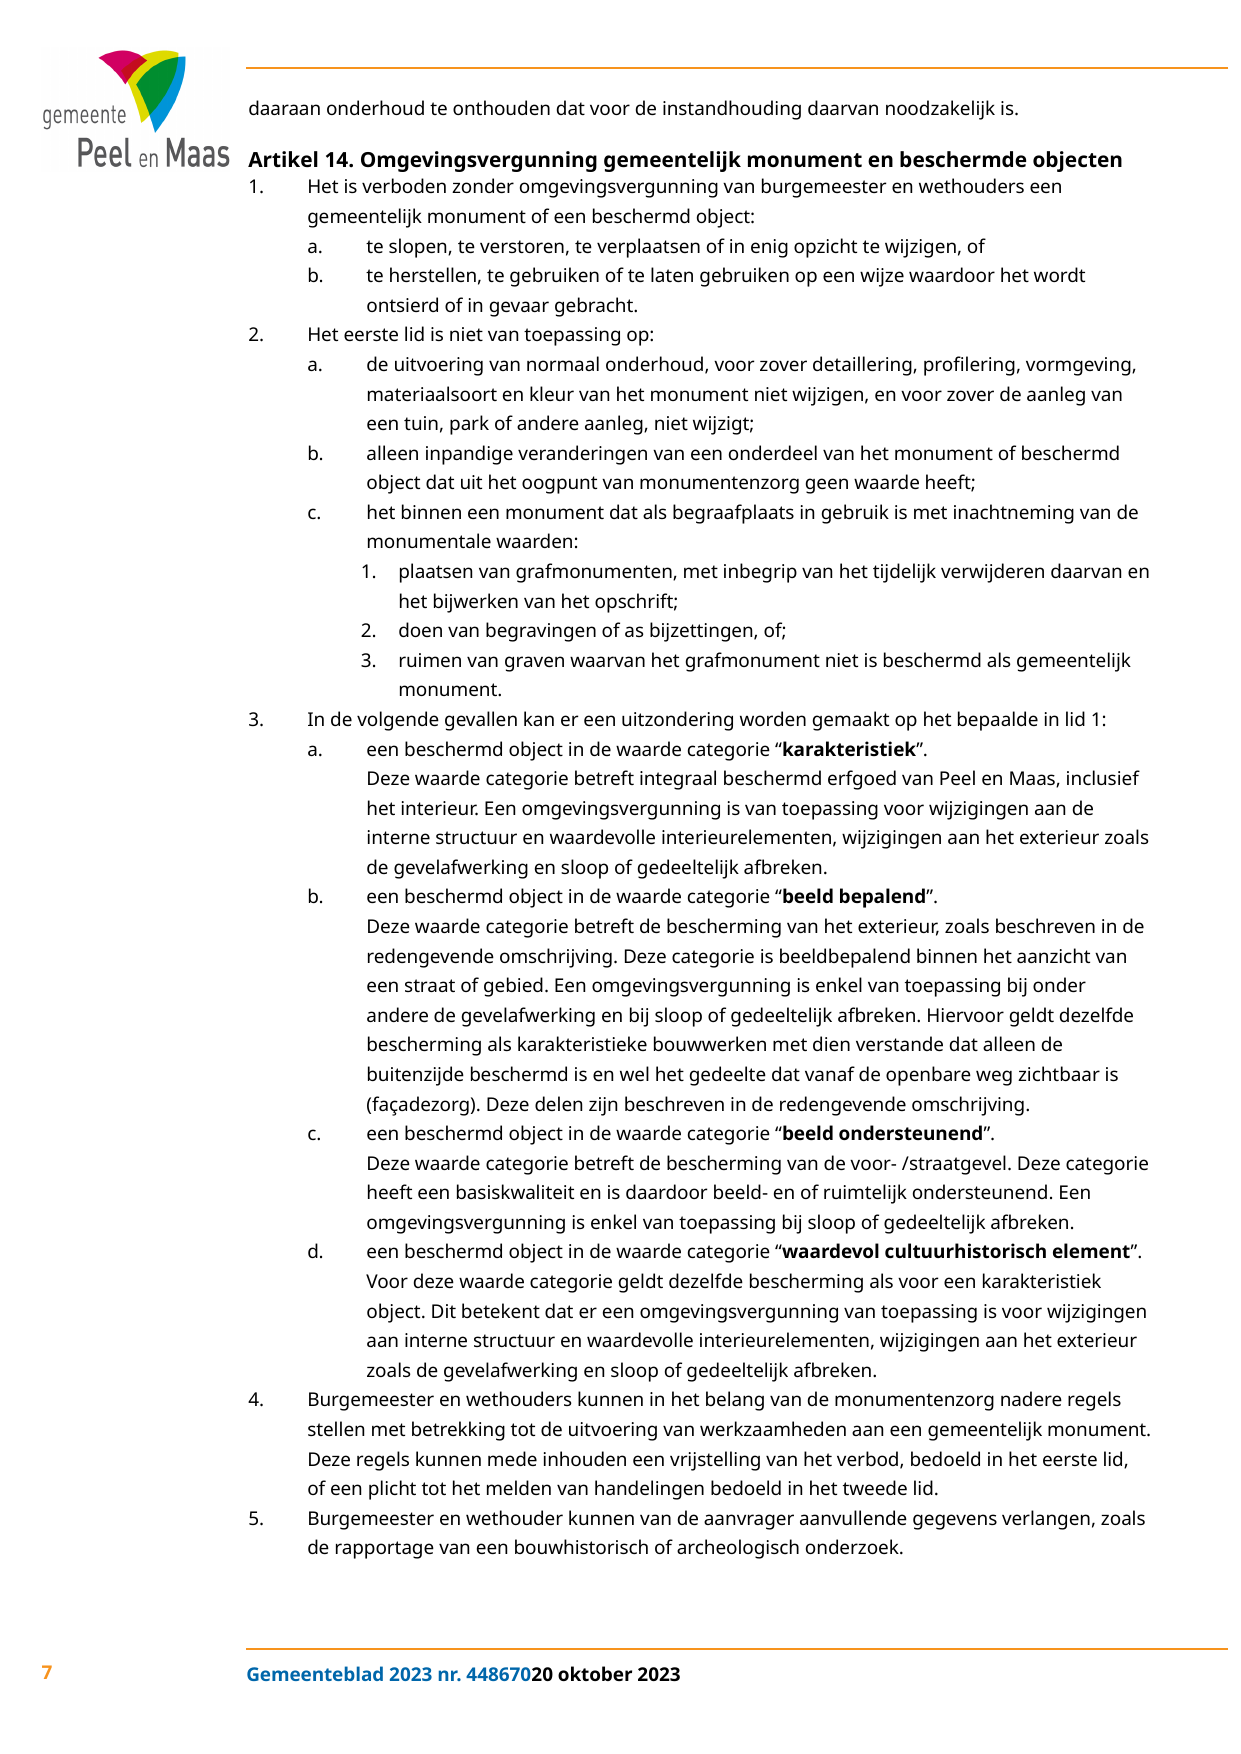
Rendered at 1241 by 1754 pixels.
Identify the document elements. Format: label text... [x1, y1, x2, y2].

list ruimen van graven waarvan het grafmonument niet is beschermd als gemeentelijk monument. [361, 647, 1152, 702]
list Deze waarde categorie betreft de bescherming van de voor- /straatgevel. Deze categorie heeft een basiskwaliteit en is daardoor beeld- en of ruimtelijk ondersteunend. Een omgevingsvergunning is enkel van toepassing bij sloop of gedeeltelijk afbreken. [307, 1150, 1152, 1235]
list Burgemeester en wethouders kunnen in het belang van de monumentenzorg nadere regels stellen met betrekking tot de uitvoering van werkzaamheden aan een gemeentelijk monument. Deze regels kunnen mede inhouden een vrijstelling van het verbod, bedoeld in het eerste lid, of een plicht tot het melden van handelingen bedoeld in het tweede lid. [248, 1387, 1152, 1501]
list Deze waarde categorie betreft integraal beschermd erfgoed van Peel en Maas, inclusief het interieur. Een omgevingsvergunning is van toepassing voor wijzigingen aan de interne structuur en waardevolle interieurelementen, wijzigingen aan het exterieur zoals de gevelafwerking en sloop of gedeeltelijk afbreken. [307, 765, 1152, 880]
list Het is verboden zonder omgevingsvergunning van burgemeester en wethouders een gemeentelijk monument of een beschermd object: [248, 174, 1152, 229]
list de uitvoering van normaal onderhoud, voor zover detaillering, profilering, vormgeving, materiaalsoort en kleur van het monument niet wijzigen, en voor zover de aanleg van een tuin, park of andere aanleg, niet wijzigt; [307, 351, 1152, 436]
list een beschermd object in de waarde categorie “karakteristiek”. [307, 736, 1152, 761]
list In de volgende gevallen kan er een uitzondering worden gemaakt op het bepaalde in lid 1: [248, 706, 1152, 732]
list een beschermd object in de waarde categorie “beeld ondersteunend”. [307, 1120, 1152, 1146]
list het binnen een monument dat als begraafplaats in gebruik is met inachtneming van de monumentale waarden: [307, 499, 1152, 554]
picture [41, 47, 231, 172]
list Burgemeester en wethouder kunnen van de aanvrager aanvullende gegevens verlangen, zoals de rapportage van een bouwhistorisch of archeologisch onderzoek. [248, 1505, 1152, 1560]
text Artikel 14. Omgevingsvergunning gemeentelijk monument en beschermde objecten [248, 145, 1152, 174]
list doen van begravingen of as bijzettingen, of; [361, 617, 1152, 643]
list alleen inpandige veranderingen van een onderdeel van het monument of beschermd object dat uit het oogpunt van monumentenzorg geen waarde heeft; [307, 440, 1152, 495]
list Deze waarde categorie betreft de bescherming van het exterieur, zoals beschreven in de redengevende omschrijving. Deze categorie is beeldbepalend binnen het aanzicht van een straat of gebied. Een omgevingsvergunning is enkel van toepassing bij onder andere de gevelafwerking en bij sloop of gedeeltelijk afbreken. Hiervoor geldt dezelfde bescherming als karakteristieke bouwwerken met dien verstande dat alleen de buitenzijde beschermd is en wel het gedeelte dat vanaf de openbare weg zichtbaar is (façadezorg). Deze delen zijn beschreven in de redengevende omschrijving. [307, 913, 1152, 1116]
list plaatsen van grafmonumenten, met inbegrip van het tijdelijk verwijderen daarvan en het bijwerken van het opschrift; [361, 558, 1152, 613]
text daaraan onderhoud te onthouden dat voor de instandhouding daarvan noodzakelijk is. [248, 95, 1152, 121]
list te herstellen, te gebruiken of te laten gebruiken op een wijze waardoor het wordt ontsierd of in gevaar gebracht. [307, 262, 1152, 318]
list te slopen, te verstoren, te verplaatsen of in enig opzicht te wijzigen, of [307, 233, 1152, 258]
list een beschermd object in de waarde categorie “waardevol cultuurhistorisch element”. [307, 1239, 1152, 1264]
list Het eerste lid is niet van toepassing op: [248, 322, 1152, 347]
list een beschermd object in de waarde categorie “beeld bepalend”. [307, 884, 1152, 909]
list Voor deze waarde categorie geldt dezelfde bescherming als voor een karakteristiek object. Dit betekent dat er een omgevingsvergunning van toepassing is voor wijzigingen aan interne structuur en waardevolle interieurelementen, wijzigingen aan het exterieur zoals de gevelafwerking en sloop of gedeeltelijk afbreken. [307, 1268, 1152, 1383]
